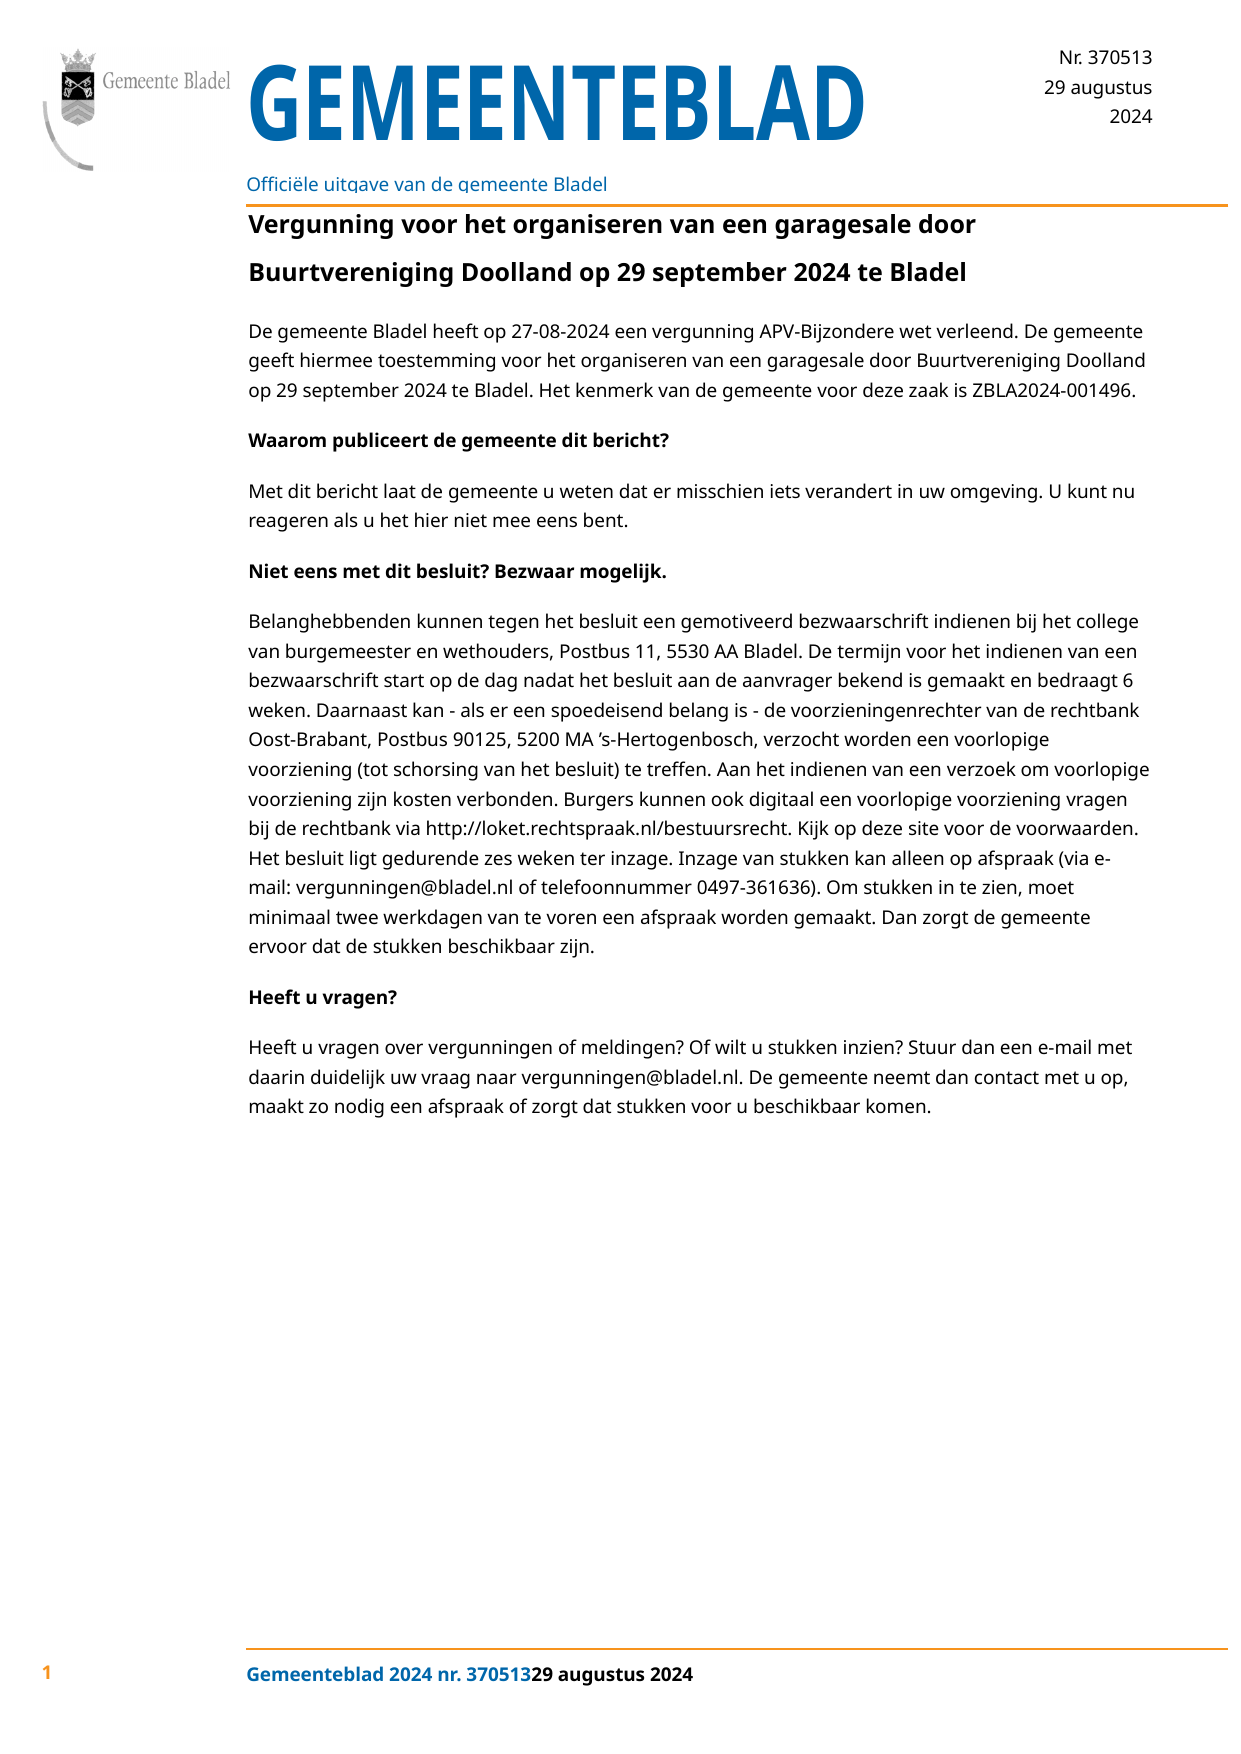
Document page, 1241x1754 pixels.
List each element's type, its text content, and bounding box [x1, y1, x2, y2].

text Waarom publiceert de gemeente dit bericht? [248, 427, 1152, 453]
picture [41, 47, 231, 172]
text Met dit bericht laat de gemeente u weten dat er misschien iets verandert in uw omgeving. U kunt nu reageren als u het hier niet mee eens bent. [248, 478, 1152, 533]
text Heeft u vragen over vergunningen of meldingen? Of wilt u stukken inzien? Stuur dan een e-mail met daarin duidelijk uw vraag naar vergunningen@bladel.nl. De gemeente neemt dan contact met u op, maakt zo nodig een afspraak of zorgt dat stukken voor u beschikbaar komen. [248, 1034, 1152, 1119]
text Belanghebbenden kunnen tegen het besluit een gemotiveerd bezwaarschrift indienen bij het college van burgemeester en wethouders, Postbus 11, 5530 AA Bladel. De termijn voor het indienen van een bezwaarschrift start op de dag nadat het besluit aan de aanvrager bekend is gemaakt en bedraagt 6 weken. Daarnaast kan - als er een spoedeisend belang is - de voorzieningenrechter van de rechtbank Oost-Brabant, Postbus 90125, 5200 MA ’s-Hertogenbosch, verzocht worden een voorlopige voorziening (tot schorsing van het besluit) te treffen. Aan het indienen van een verzoek om voorlopige voorziening zijn kosten verbonden. Burgers kunnen ook digitaal een voorlopige voorziening vragen bij de rechtbank via http://loket.rechtspraak.nl/bestuursrecht. Kijk op deze site voor de voorwaarden. Het besluit ligt gedurende zes weken ter inzage. Inzage van stukken kan alleen op afspraak (via e-mail: vergunningen@bladel.nl of telefoonnummer 0497-361636). Om stukken in te zien, moet minimaal twee werkdagen van te voren een afspraak worden gemaakt. Dan zorgt de gemeente ervoor dat de stukken beschikbaar zijn. [248, 608, 1152, 959]
text Vergunning voor het organiseren van een garagesale door Buurtvereniging Doolland op 29 september 2024 te Bladel [248, 207, 1152, 288]
text Heeft u vragen? [248, 984, 1152, 1010]
text De gemeente Bladel heeft op 27-08-2024 een vergunning APV-Bijzondere wet verleend. De gemeente geeft hiermee toestemming voor het organiseren van een garagesale door Buurtvereniging Doolland op 29 september 2024 te Bladel. Het kenmerk van de gemeente voor deze zaak is ZBLA2024-001496. [248, 318, 1152, 403]
text Niet eens met dit besluit? Bezwaar mogelijk. [248, 558, 1152, 584]
